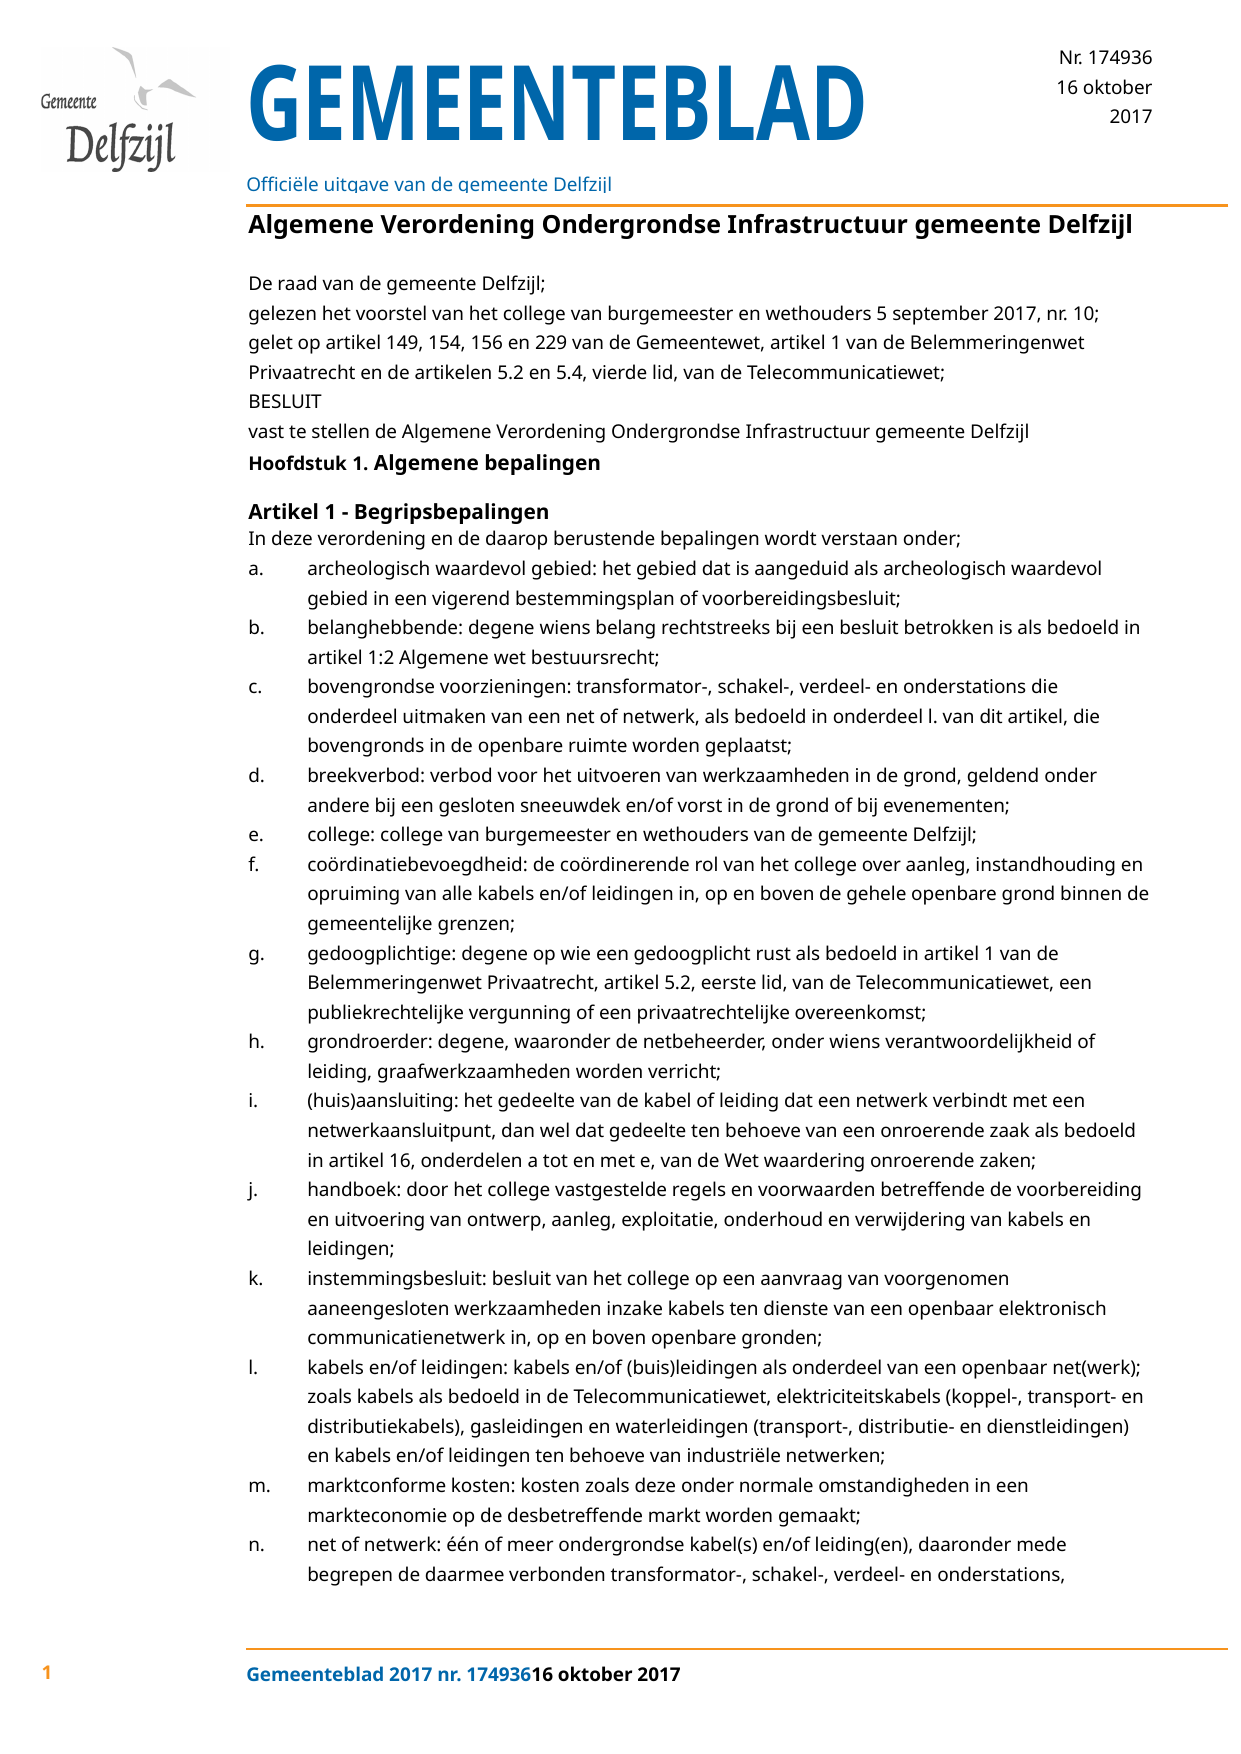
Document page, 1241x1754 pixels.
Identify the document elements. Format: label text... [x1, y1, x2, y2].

list instemmingsbesluit: besluit van het college op een aanvraag van voorgenomen aaneengesloten werkzaamheden inzake kabels ten dienste van een openbaar elektronisch communicatienetwerk in, op en boven openbare gronden; [248, 1265, 1152, 1350]
text Artikel 1 - Begripsbepalingen [248, 497, 1152, 526]
text gelezen het voorstel van het college van burgemeester en wethouders 5 september 2017, nr. 10; [248, 300, 1152, 326]
list archeologisch waardevol gebied: het gebied dat is aangeduid als archeologisch waardevol gebied in een vigerend bestemmingsplan of voorbereidingsbesluit; [248, 555, 1152, 610]
list marktconforme kosten: kosten zoals deze onder normale omstandigheden in een markteconomie op de desbetreffende markt worden gemaakt; [248, 1472, 1152, 1527]
list handboek: door het college vastgestelde regels en voorwaarden betreffende de voorbereiding en uitvoering van ontwerp, aanleg, exploitatie, onderhoud en verwijdering van kabels en leidingen; [248, 1176, 1152, 1261]
text BESLUIT [248, 389, 1152, 414]
text De raad van de gemeente Delfzijl; [248, 270, 1152, 296]
list belanghebbende: degene wiens belang rechtstreeks bij een besluit betrokken is als bedoeld in artikel 1:2 Algemene wet bestuursrecht; [248, 614, 1152, 669]
list bovengrondse voorzieningen: transformator-, schakel-, verdeel- en onderstations die onderdeel uitmaken van een net of netwerk, als bedoeld in onderdeel l. van dit artikel, die bovengronds in de openbare ruimte worden geplaatst; [248, 673, 1152, 758]
list college: college van burgemeester en wethouders van de gemeente Delfzijl; [248, 821, 1152, 847]
text gelet op artikel 149, 154, 156 en 229 van de Gemeentewet, artikel 1 van de Belemmeringenwet Privaatrecht en de artikelen 5.2 en 5.4, vierde lid, van de Telecommunicatiewet; [248, 329, 1152, 385]
list net of netwerk: één of meer ondergrondse kabel(s) en/of leiding(en), daaronder mede begrepen de daarmee verbonden transformator-, schakel-, verdeel- en onderstations, [248, 1531, 1152, 1587]
picture [41, 47, 231, 172]
list gedoogplichtige: degene op wie een gedoogplicht rust als bedoeld in artikel 1 van de Belemmeringenwet Privaatrecht, artikel 5.2, eerste lid, van de Telecommunicatiewet, een publiekrechtelijke vergunning of een privaatrechtelijke overeenkomst; [248, 940, 1152, 1024]
text vast te stellen de Algemene Verordening Ondergrondse Infrastructuur gemeente Delfzijl [248, 418, 1152, 444]
list kabels en/of leidingen: kabels en/of (buis)leidingen als onderdeel van een openbaar net(werk); zoals kabels als bedoeld in de Telecommunicatiewet, elektriciteitskabels (koppel-, transport- en distributiekabels), gasleidingen en waterleidingen (transport-, distributie- en dienstleidingen) en kabels en/of leidingen ten behoeve van industriële netwerken; [248, 1354, 1152, 1468]
list (huis)aansluiting: het gedeelte van de kabel of leiding dat een netwerk verbindt met een netwerkaansluitpunt, dan wel dat gedeelte ten behoeve van een onroerende zaak als bedoeld in artikel 16, onderdelen a tot en met e, van de Wet waardering onroerende zaken; [248, 1088, 1152, 1172]
list breekverbod: verbod voor het uitvoeren van werkzaamheden in de grond, geldend onder andere bij een gesloten sneeuwdek en/of vorst in de grond of bij evenementen; [248, 762, 1152, 817]
list coördinatiebevoegdheid: de coördinerende rol van het college over aanleg, instandhouding en opruiming van alle kabels en/of leidingen in, op en boven de gehele openbare grond binnen de gemeentelijke grenzen; [248, 851, 1152, 936]
text Hoofdstuk 1. Algemene bepalingen [248, 448, 1152, 476]
list grondroerder: degene, waaronder de netbeheerder, onder wiens verantwoordelijkheid of leiding, graafwerkzaamheden worden verricht; [248, 1028, 1152, 1084]
text In deze verordening en de daarop berustende bepalingen wordt verstaan onder; [248, 526, 1152, 551]
text Algemene Verordening Ondergrondse Infrastructuur gemeente Delfzijl [248, 207, 1152, 241]
